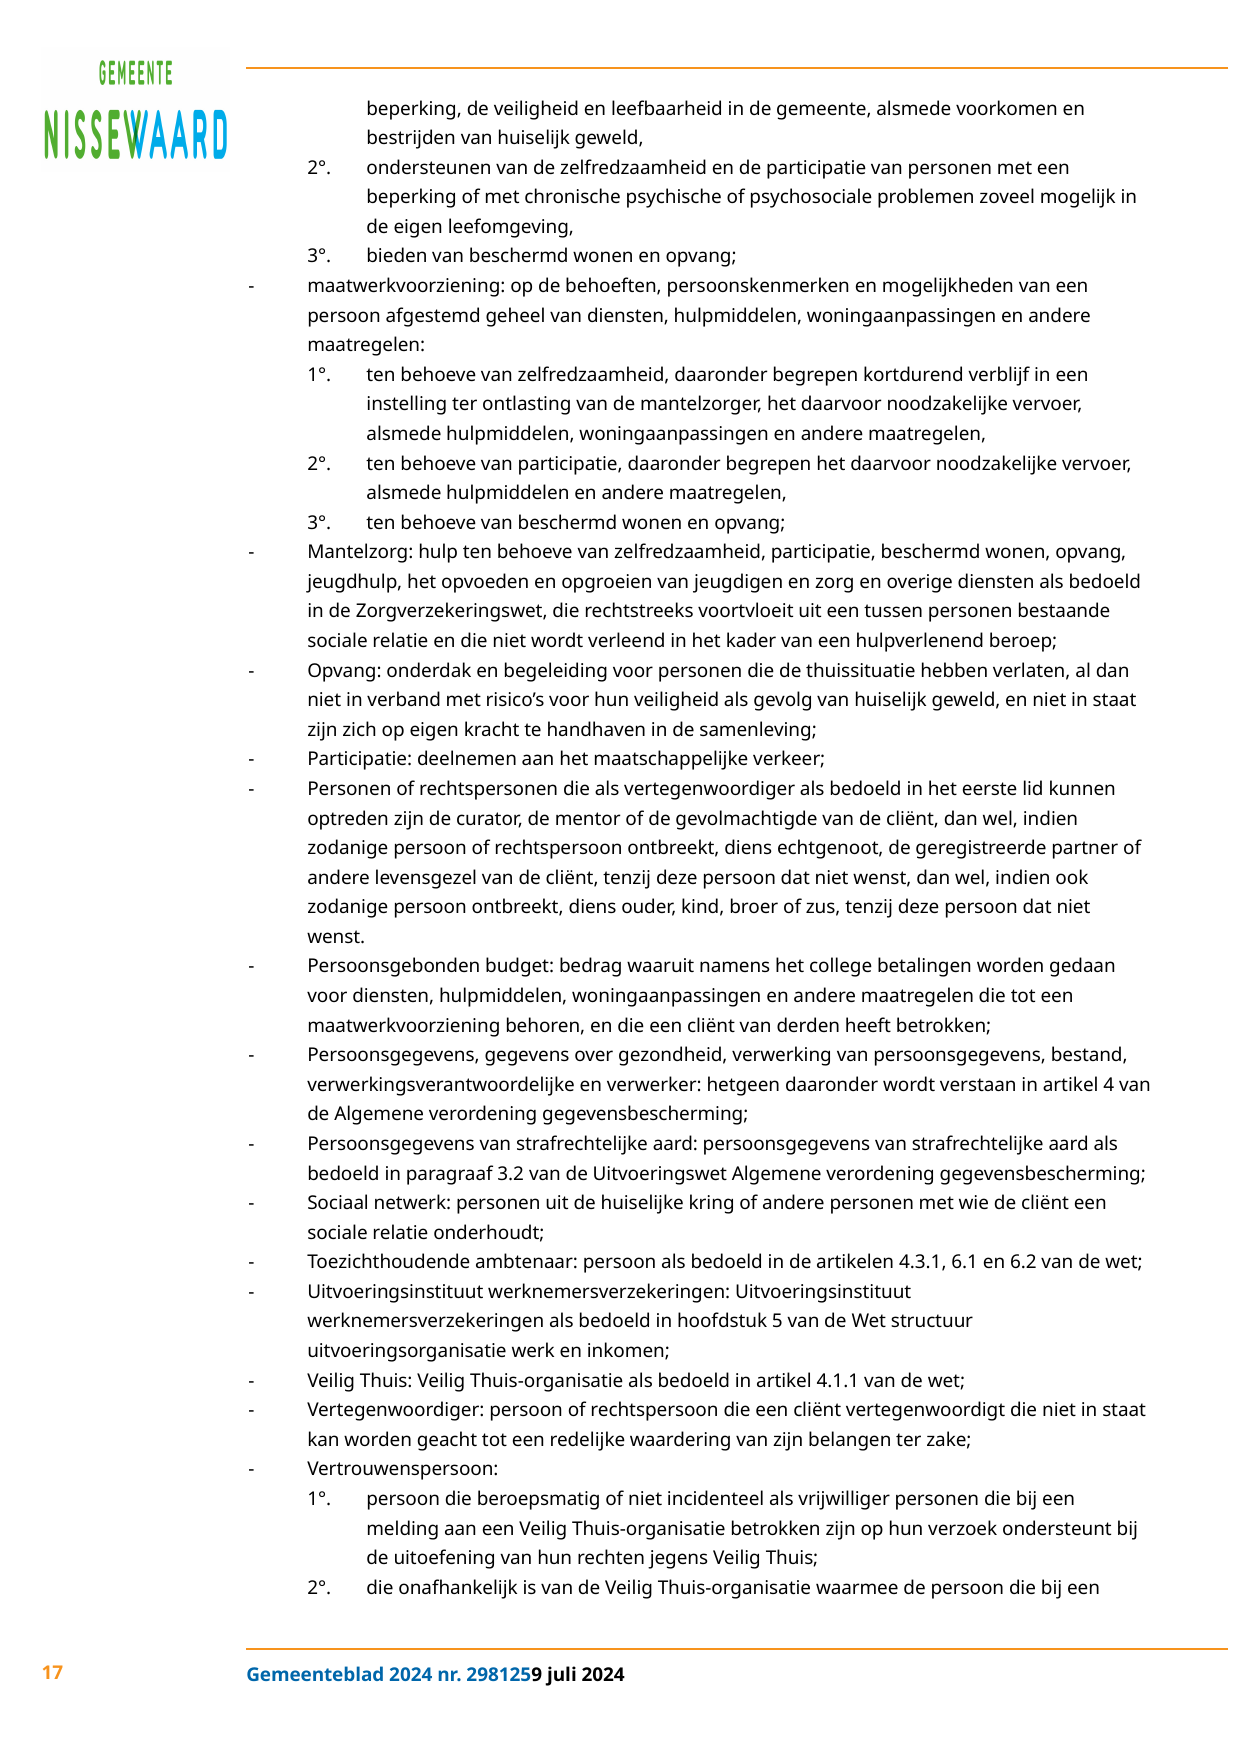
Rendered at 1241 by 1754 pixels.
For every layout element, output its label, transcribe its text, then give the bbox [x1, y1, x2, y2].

list Uitvoeringsinstituut werknemersverzekeringen: Uitvoeringsinstituut werknemersverzekeringen als bedoeld in hoofdstuk 5 van de Wet structuur uitvoeringsorganisatie werk en inkomen; [248, 1278, 1152, 1363]
list ondersteunen van de zelfredzaamheid en de participatie van personen met een beperking of met chronische psychische of psychosociale problemen zoveel mogelijk in de eigen leefomgeving, [307, 154, 1152, 239]
list Sociaal netwerk: personen uit de huiselijke kring of andere personen met wie de cliënt een sociale relatie onderhoudt; [248, 1189, 1152, 1245]
list Vertrouwenspersoon: [248, 1456, 1152, 1481]
list Personen of rechtspersonen die als vertegenwoordiger als bedoeld in het eerste lid kunnen optreden zijn de curator, de mentor of de gevolmachtigde van de cliënt, dan wel, indien zodanige persoon of rechtspersoon ontbreekt, diens echtgenoot, de geregistreerde partner of andere levensgezel van de cliënt, tenzij deze persoon dat niet wenst, dan wel, indien ook zodanige persoon ontbreekt, diens ouder, kind, broer of zus, tenzij deze persoon dat niet wenst. [248, 775, 1152, 949]
list ten behoeve van participatie, daaronder begrepen het daarvoor noodzakelijke vervoer, alsmede hulpmiddelen en andere maatregelen, [307, 450, 1152, 505]
list Mantelzorg: hulp ten behoeve van zelfredzaamheid, participatie, beschermd wonen, opvang, jeugdhulp, het opvoeden en opgroeien van jeugdigen en zorg en overige diensten als bedoeld in de Zorgverzekeringswet, die rechtstreeks voortvloeit uit een tussen personen bestaande sociale relatie en die niet wordt verleend in het kader van een hulpverlenend beroep; [248, 538, 1152, 653]
list Opvang: onderdak en begeleiding voor personen die de thuissituatie hebben verlaten, al dan niet in verband met risico’s voor hun veiligheid als gevolg van huiselijk geweld, en niet in staat zijn zich op eigen kracht te handhaven in de samenleving; [248, 657, 1152, 742]
list die onafhankelijk is van de Veilig Thuis-organisatie waarmee de persoon die bij een [307, 1574, 1152, 1600]
list Toezichthoudende ambtenaar: persoon als bedoeld in de artikelen 4.3.1, 6.1 en 6.2 van de wet; [248, 1248, 1152, 1274]
list Persoonsgegevens, gegevens over gezondheid, verwerking van persoonsgegevens, bestand, verwerkingsverantwoordelijke en verwerker: hetgeen daaronder wordt verstaan in artikel 4 van de Algemene verordening gegevensbescherming; [248, 1041, 1152, 1126]
list persoon die beroepsmatig of niet incidenteel als vrijwilliger personen die bij een melding aan een Veilig Thuis-organisatie betrokken zijn op hun verzoek ondersteunt bij de uitoefening van hun rechten jegens Veilig Thuis; [307, 1485, 1152, 1570]
list Persoonsgegevens van strafrechtelijke aard: persoonsgegevens van strafrechtelijke aard als bedoeld in paragraaf 3.2 van de Uitvoeringswet Algemene verordening gegevensbescherming; [248, 1130, 1152, 1186]
list Persoonsgebonden budget: bedrag waaruit namens het college betalingen worden gedaan voor diensten, hulpmiddelen, woningaanpassingen en andere maatregelen die tot een maatwerkvoorziening behoren, en die een cliënt van derden heeft betrokken; [248, 953, 1152, 1038]
list maatwerkvoorziening: op de behoeften, persoonskenmerken en mogelijkheden van een persoon afgestemd geheel van diensten, hulpmiddelen, woningaanpassingen en andere maatregelen: [248, 272, 1152, 357]
list ten behoeve van beschermd wonen en opvang; [307, 509, 1152, 535]
list Veilig Thuis: Veilig Thuis-organisatie als bedoeld in artikel 4.1.1 van de wet; [248, 1367, 1152, 1393]
list ten behoeve van zelfredzaamheid, daaronder begrepen kortdurend verblijf in een instelling ter ontlasting van de mantelzorger, het daarvoor noodzakelijke vervoer, alsmede hulpmiddelen, woningaanpassingen en andere maatregelen, [307, 361, 1152, 446]
list Participatie: deelnemen aan het maatschappelijke verkeer; [248, 746, 1152, 771]
list Vertegenwoordiger: persoon of rechtspersoon die een cliënt vertegenwoordigt die niet in staat kan worden geacht tot een redelijke waardering van zijn belangen ter zake; [248, 1396, 1152, 1452]
list bieden van beschermd wonen en opvang; [307, 243, 1152, 268]
picture [41, 47, 231, 172]
list beperking, de veiligheid en leefbaarheid in de gemeente, alsmede voorkomen en bestrijden van huiselijk geweld, [307, 95, 1152, 150]
